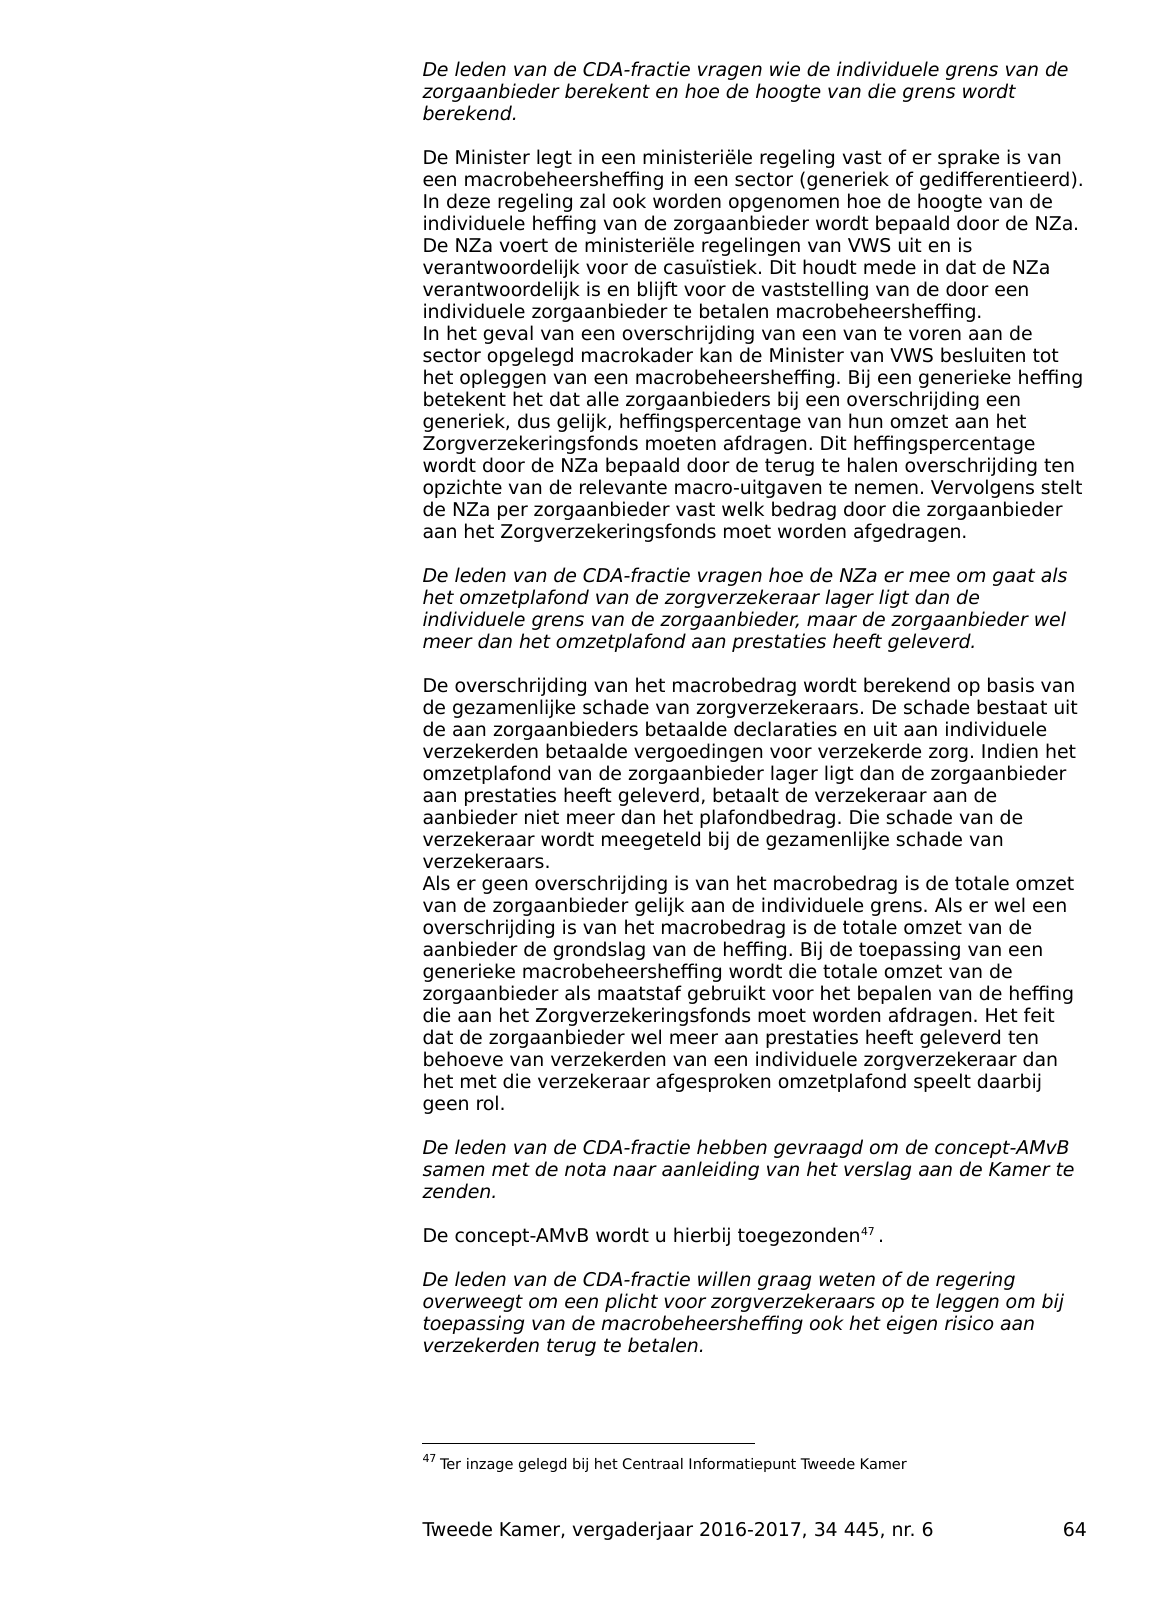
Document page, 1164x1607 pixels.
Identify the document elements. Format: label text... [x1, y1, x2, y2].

text De concept-AMvB wordt u hierbij toegezonden. [422, 1225, 1087, 1247]
text De leden van de CDA-fractie vragen wie de individuele grens van de zorgaanbieder berekent en hoe de hoogte van die grens wordt berekend. [422, 59, 1087, 125]
text De Minister legt in een ministeriële regeling vast of er sprake is van een macrobeheersheffing in een sector (generiek of gedifferentieerd). In deze regeling zal ook worden opgenomen hoe de hoogte van de individuele heffing van de zorgaanbieder wordt bepaald door de NZa. De NZa voert de ministeriële regelingen van VWS uit en is verantwoordelijk voor de casuïstiek. Dit houdt mede in dat de NZa verantwoordelijk is en blijft voor de vaststelling van de door een individuele zorgaanbieder te betalen macrobeheersheffing. [422, 147, 1087, 323]
text In het geval van een overschrijding van een van te voren aan de sector opgelegd macrokader kan de Minister van VWS besluiten tot het opleggen van een macrobeheersheffing. Bij een generieke heffing betekent het dat alle zorgaanbieders bij een overschrijding een generiek, dus gelijk, heffingspercentage van hun omzet aan het Zorgverzekeringsfonds moeten afdragen. Dit heffingspercentage wordt door de NZa bepaald door de terug te halen overschrijding ten opzichte van de relevante macro-uitgaven te nemen. Vervolgens stelt de NZa per zorgaanbieder vast welk bedrag door die zorgaanbieder aan het Zorgverzekeringsfonds moet worden afgedragen. [422, 323, 1087, 543]
text De leden van de CDA-fractie willen graag weten of de regering overweegt om een plicht voor zorgverzekeraars op te leggen om bij toepassing van de macrobeheersheffing ook het eigen risico aan verzekerden terug te betalen. [422, 1269, 1087, 1357]
text Ter inzage gelegd bij het Centraal Informatiepunt Tweede Kamer [422, 1452, 1087, 1474]
text De leden van de CDA-fractie vragen hoe de NZa er mee om gaat als het omzetplafond van de zorgverzekeraar lager ligt dan de individuele grens van de zorgaanbieder, maar de zorgaanbieder wel meer dan het omzetplafond aan prestaties heeft geleverd. [422, 565, 1087, 653]
text De leden van de CDA-fractie hebben gevraagd om de concept-AMvB samen met de nota naar aanleiding van het verslag aan de Kamer te zenden. [422, 1137, 1087, 1203]
text De overschrijding van het macrobedrag wordt berekend op basis van de gezamenlijke schade van zorgverzekeraars. De schade bestaat uit de aan zorgaanbieders betaalde declaraties en uit aan individuele verzekerden betaalde vergoedingen voor verzekerde zorg. Indien het omzetplafond van de zorgaanbieder lager ligt dan de zorgaanbieder aan prestaties heeft geleverd, betaalt de verzekeraar aan de aanbieder niet meer dan het plafondbedrag. Die schade van de verzekeraar wordt meegeteld bij de gezamenlijke schade van verzekeraars. [422, 675, 1087, 873]
text Als er geen overschrijding is van het macrobedrag is de totale omzet van de zorgaanbieder gelijk aan de individuele grens. Als er wel een overschrijding is van het macrobedrag is de totale omzet van de aanbieder de grondslag van de heffing. Bij de toepassing van een generieke macrobeheersheffing wordt die totale omzet van de zorgaanbieder als maatstaf gebruikt voor het bepalen van de heffing die aan het Zorgverzekeringsfonds moet worden afdragen. Het feit dat de zorgaanbieder wel meer aan prestaties heeft geleverd ten behoeve van verzekerden van een individuele zorgverzekeraar dan het met die verzekeraar afgesproken omzetplafond speelt daarbij geen rol. [422, 873, 1087, 1115]
